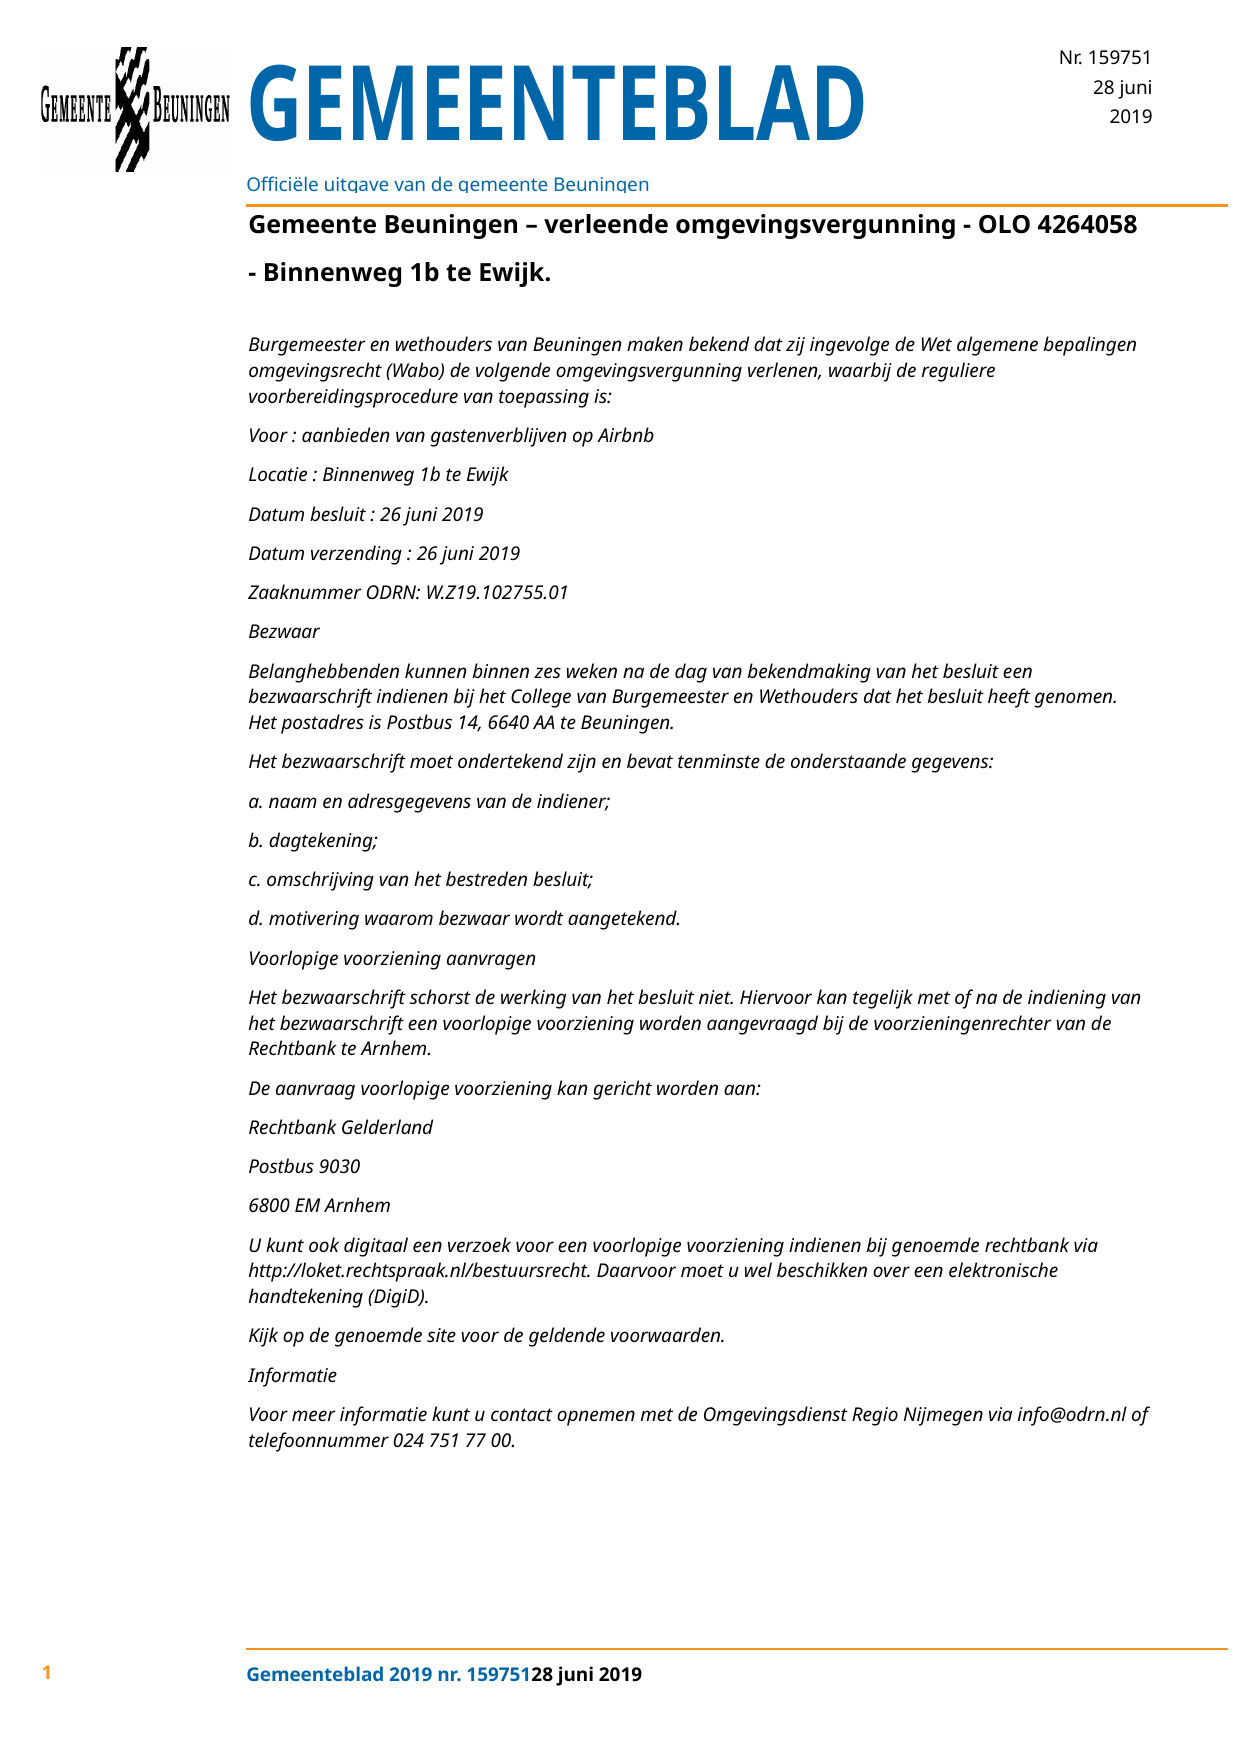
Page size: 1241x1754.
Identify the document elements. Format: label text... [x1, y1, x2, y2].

text b. dagtekening; [248, 827, 1152, 853]
text Burgemeester en wethouders van Beuningen maken bekend dat zij ingevolge de Wet algemene bepalingen omgevingsrecht (Wabo) de volgende omgevingsvergunning verlenen, waarbij de reguliere voorbereidingsprocedure van toepassing is: [248, 331, 1152, 409]
text Voorlopige voorziening aanvragen [248, 945, 1152, 971]
text De aanvraag voorlopige voorziening kan gericht worden aan: [248, 1075, 1152, 1101]
text Het bezwaarschrift moet ondertekend zijn en bevat tenminste de onderstaande gegevens: [248, 748, 1152, 774]
text Datum besluit : 26 juni 2019 [248, 501, 1152, 526]
picture [41, 47, 231, 172]
text Bezwaar [248, 618, 1152, 644]
text Het bezwaarschrift schorst de werking van het besluit niet. Hiervoor kan tegelijk met of na de indiening van het bezwaarschrift een voorlopige voorziening worden aangevraagd bij de voorzieningenrechter van de Rechtbank te Arnhem. [248, 984, 1152, 1061]
text Gemeente Beuningen – verleende omgevingsvergunning - OLO 4264058 - Binnenweg 1b te Ewijk. [248, 207, 1152, 288]
text Locatie : Binnenweg 1b te Ewijk [248, 461, 1152, 487]
text Zaaknummer ODRN: W.Z19.102755.01 [248, 579, 1152, 605]
text Voor : aanbieden van gastenverblijven op Airbnb [248, 422, 1152, 448]
text Informatie [248, 1362, 1152, 1388]
text Datum verzending : 26 juni 2019 [248, 540, 1152, 566]
text a. naam en adresgegevens van de indiener; [248, 788, 1152, 813]
text 6800 EM Arnhem [248, 1193, 1152, 1218]
text Belanghebbenden kunnen binnen zes weken na de dag van bekendmaking van het besluit een bezwaarschrift indienen bij het College van Burgemeester en Wethouders dat het besluit heeft genomen. Het postadres is Postbus 14, 6640 AA te Beuningen. [248, 658, 1152, 735]
text U kunt ook digitaal een verzoek voor een voorlopige voorziening indienen bij genoemde rechtbank via http://loket.rechtspraak.nl/bestuursrecht. Daarvoor moet u wel beschikken over een elektronische handtekening (DigiD). [248, 1232, 1152, 1309]
text d. motivering waarom bezwaar wordt aangetekend. [248, 906, 1152, 931]
text Kijk op de genoemde site voor de geldende voorwaarden. [248, 1323, 1152, 1348]
text Rechtbank Gelderland [248, 1114, 1152, 1140]
text c. omschrijving van het bestreden besluit; [248, 866, 1152, 892]
text Postbus 9030 [248, 1153, 1152, 1179]
text Voor meer informatie kunt u contact opnemen met de Omgevingsdienst Regio Nijmegen via info@odrn.nl of telefoonnummer 024 751 77 00. [248, 1401, 1152, 1453]
